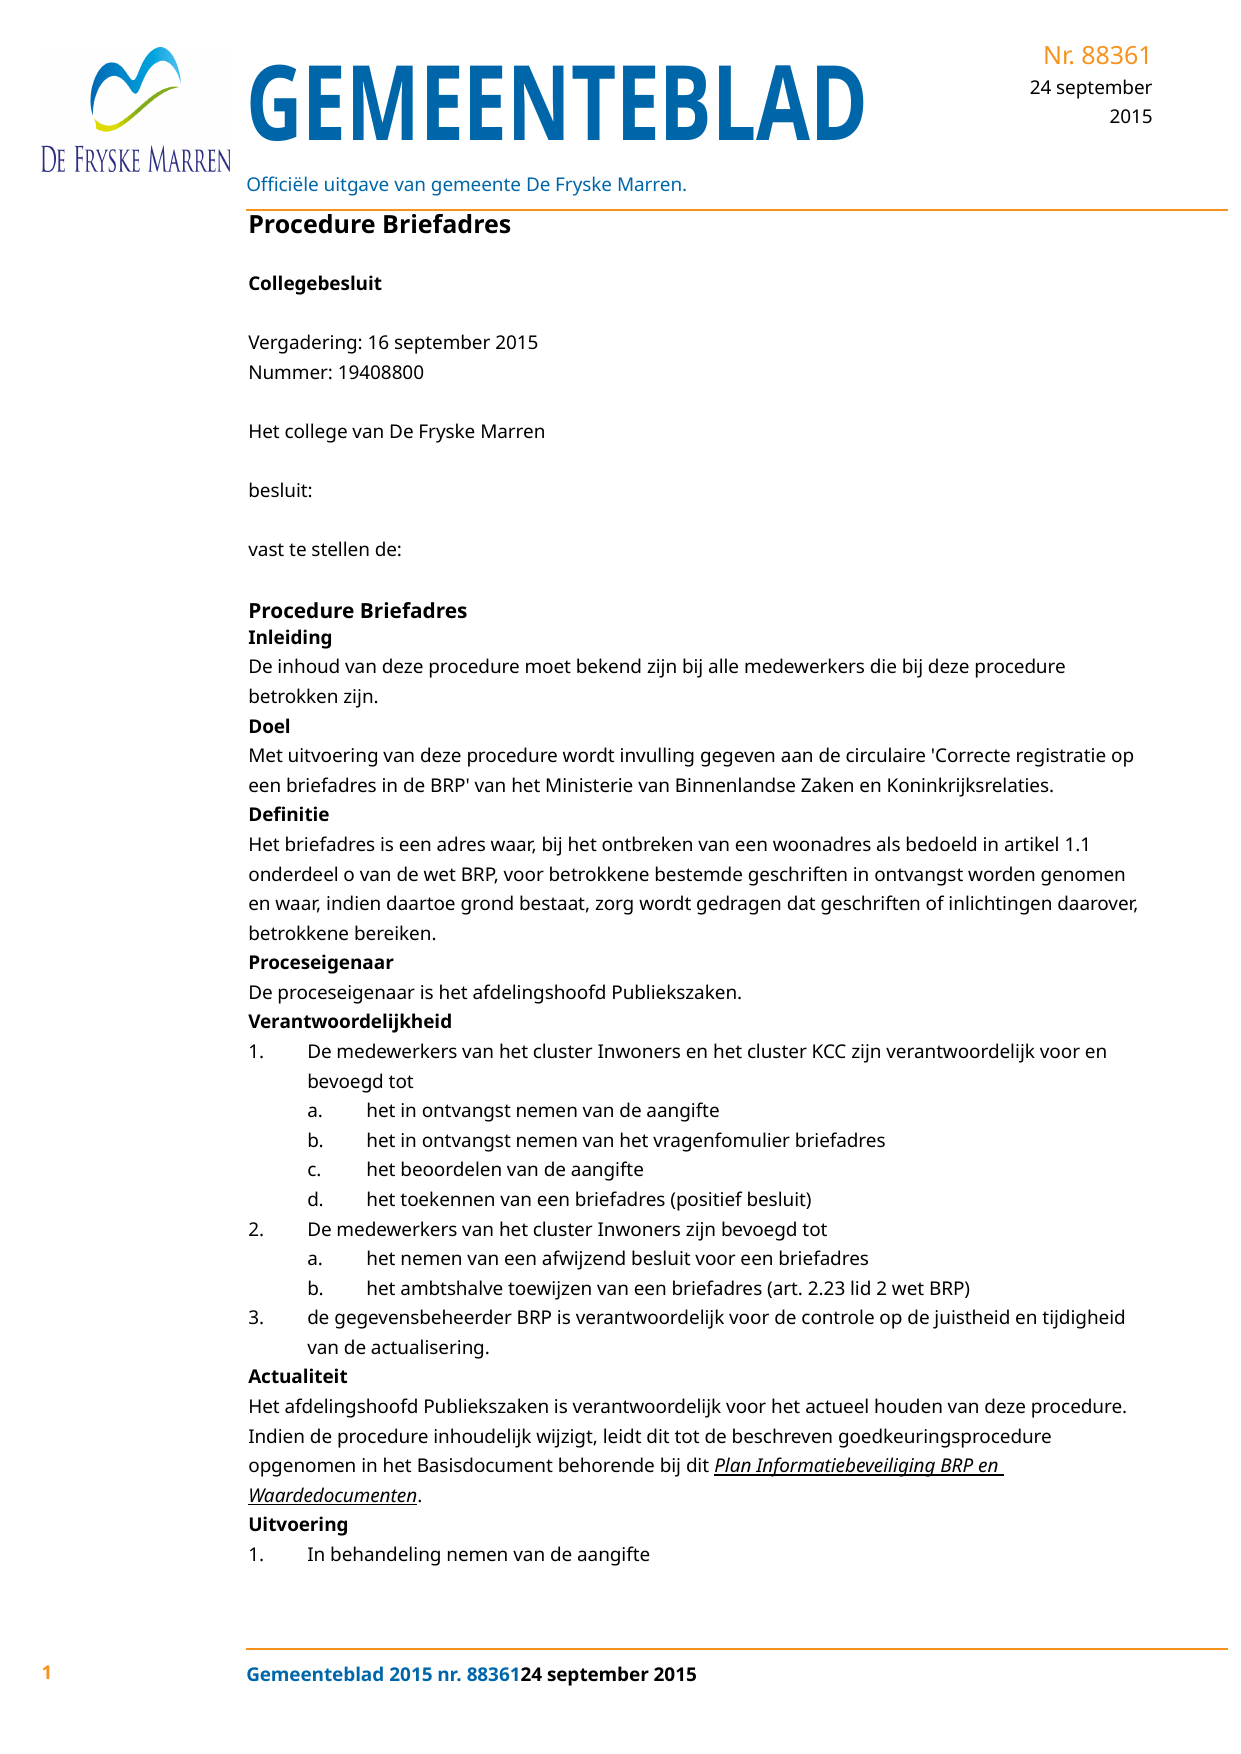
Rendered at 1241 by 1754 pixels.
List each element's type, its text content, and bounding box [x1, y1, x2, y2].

text vast te stellen de: [248, 537, 1152, 562]
list het nemen van een afwijzend besluit voor een briefadres [307, 1245, 1152, 1271]
text De proceseigenaar is het afdelingshoofd Publiekszaken. [248, 979, 1152, 1005]
text Verantwoordelijkheid [248, 1009, 1152, 1034]
text Doel [248, 713, 1152, 739]
text Collegebesluit [248, 270, 1152, 296]
text Het afdelingshoofd Publiekszaken is verantwoordelijk voor het actueel houden van deze procedure. Indien de procedure inhoudelijk wijzigt, leidt dit tot de beschreven goedkeuringsprocedure opgenomen in het Basisdocument behorende bij dit Plan Informatiebeveiliging BRP en Waardedocumenten. [248, 1393, 1152, 1508]
list De medewerkers van het cluster Inwoners zijn bevoegd tot [248, 1216, 1152, 1242]
text De inhoud van deze procedure moet bekend zijn bij alle medewerkers die bij deze procedure betrokken zijn. [248, 654, 1152, 709]
list De medewerkers van het cluster Inwoners en het cluster KCC zijn verantwoordelijk voor en bevoegd tot [248, 1038, 1152, 1094]
list het in ontvangst nemen van het vragenfomulier briefadres [307, 1127, 1152, 1153]
text Inleiding [248, 624, 1152, 650]
text Met uitvoering van deze procedure wordt invulling gegeven aan de circulaire 'Correcte registratie op een briefadres in de BRP' van het Ministerie van Binnenlandse Zaken en Koninkrijksrelaties. [248, 742, 1152, 798]
text Vergadering: 16 september 2015 [248, 329, 1152, 355]
list het toekennen van een briefadres (positief besluit) [307, 1186, 1152, 1212]
text Actualiteit [248, 1364, 1152, 1389]
text Proceseigenaar [248, 949, 1152, 975]
text Het briefadres is een adres waar, bij het ontbreken van een woonadres als bedoeld in artikel 1.1 onderdeel o van de wet BRP, voor betrokkene bestemde geschriften in ontvangst worden genomen en waar, indien daartoe grond bestaat, zorg wordt gedragen dat geschriften of inlichtingen daarover, betrokkene bereiken. [248, 831, 1152, 946]
text Nummer: 19408800 [248, 359, 1152, 385]
list het ambtshalve toewijzen van een briefadres (art. 2.23 lid 2 wet BRP) [307, 1275, 1152, 1301]
text Procedure Briefadres [248, 211, 1152, 241]
list het beoordelen van de aangifte [307, 1157, 1152, 1182]
text Uitvoering [248, 1512, 1152, 1537]
text Het college van De Fryske Marren [248, 418, 1152, 444]
list de gegevensbeheerder BRP is verantwoordelijk voor de controle op de juistheid en tijdigheid van de actualisering. [248, 1304, 1152, 1360]
picture [41, 47, 231, 172]
list In behandeling nemen van de aangifte [248, 1541, 1152, 1567]
list het in ontvangst nemen van de aangifte [307, 1097, 1152, 1123]
text besluit: [248, 477, 1152, 503]
text Procedure Briefadres [248, 596, 1152, 624]
text Definitie [248, 802, 1152, 827]
